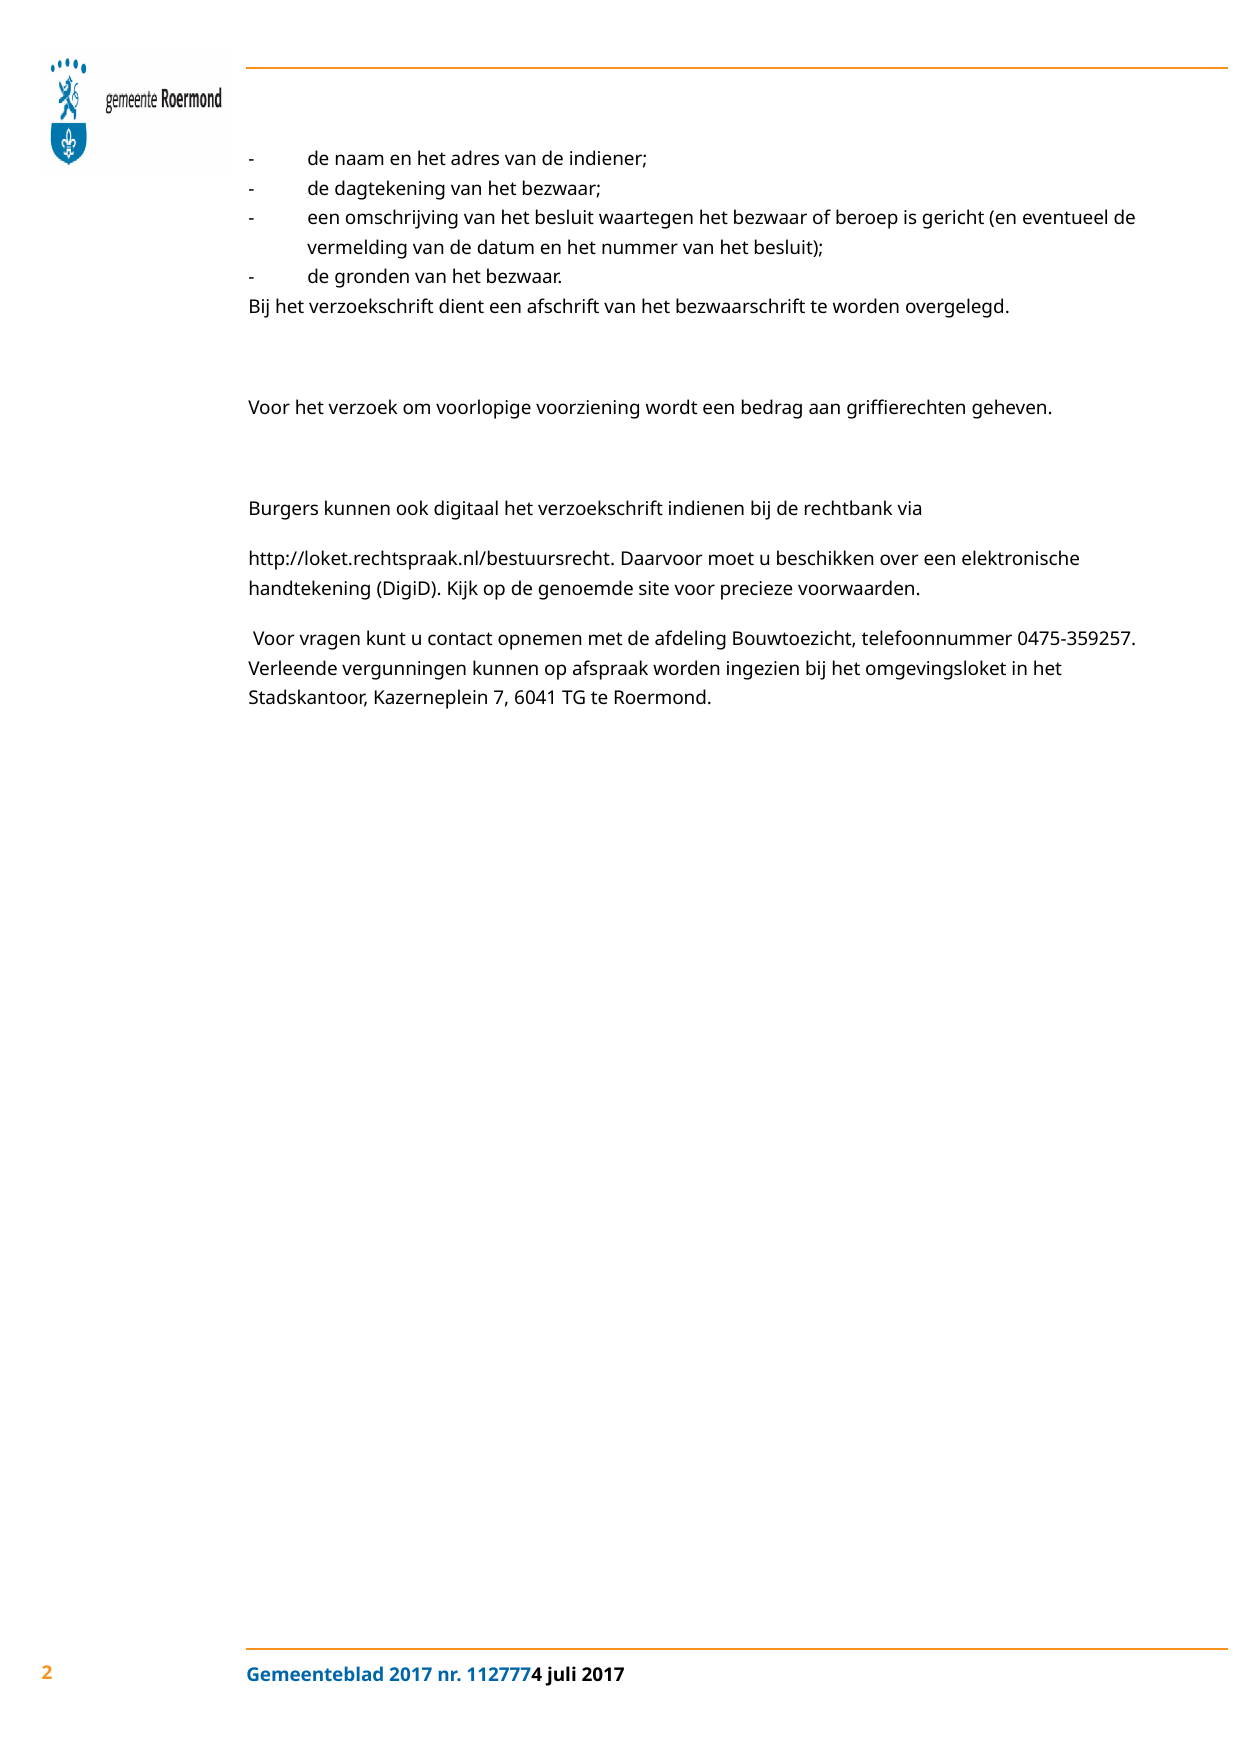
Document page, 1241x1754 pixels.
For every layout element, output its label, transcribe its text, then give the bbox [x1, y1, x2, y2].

text Voor vragen kunt u contact opnemen met de afdeling Bouwtoezicht, telefoonnummer 0475-359257. Verleende vergunningen kunnen op afspraak worden ingezien bij het omgevingsloket in het Stadskantoor, Kazerneplein 7, 6041 TG te Roermond. [248, 625, 1152, 710]
text Bij het verzoekschrift dient een afschrift van het bezwaarschrift te worden overgelegd. [248, 293, 1152, 319]
picture [41, 47, 231, 172]
text http://loket.rechtspraak.nl/bestuursrecht. Daarvoor moet u beschikken over een elektronische handtekening (DigiD). Kijk op de genoemde site voor precieze voorwaarden. [248, 545, 1152, 601]
list de gronden van het bezwaar. [248, 263, 1152, 289]
list de naam en het adres van de indiener; [248, 145, 1152, 171]
text Burgers kunnen ook digitaal het verzoekschrift indienen bij de rechtbank via [248, 495, 1152, 521]
list de dagtekening van het bezwaar; [248, 175, 1152, 201]
list een omschrijving van het besluit waartegen het bezwaar of beroep is gericht (en eventueel de vermelding van de datum en het nummer van het besluit); [248, 204, 1152, 260]
text Voor het verzoek om voorlopige voorziening wordt een bedrag aan griffierechten geheven. [248, 394, 1152, 420]
